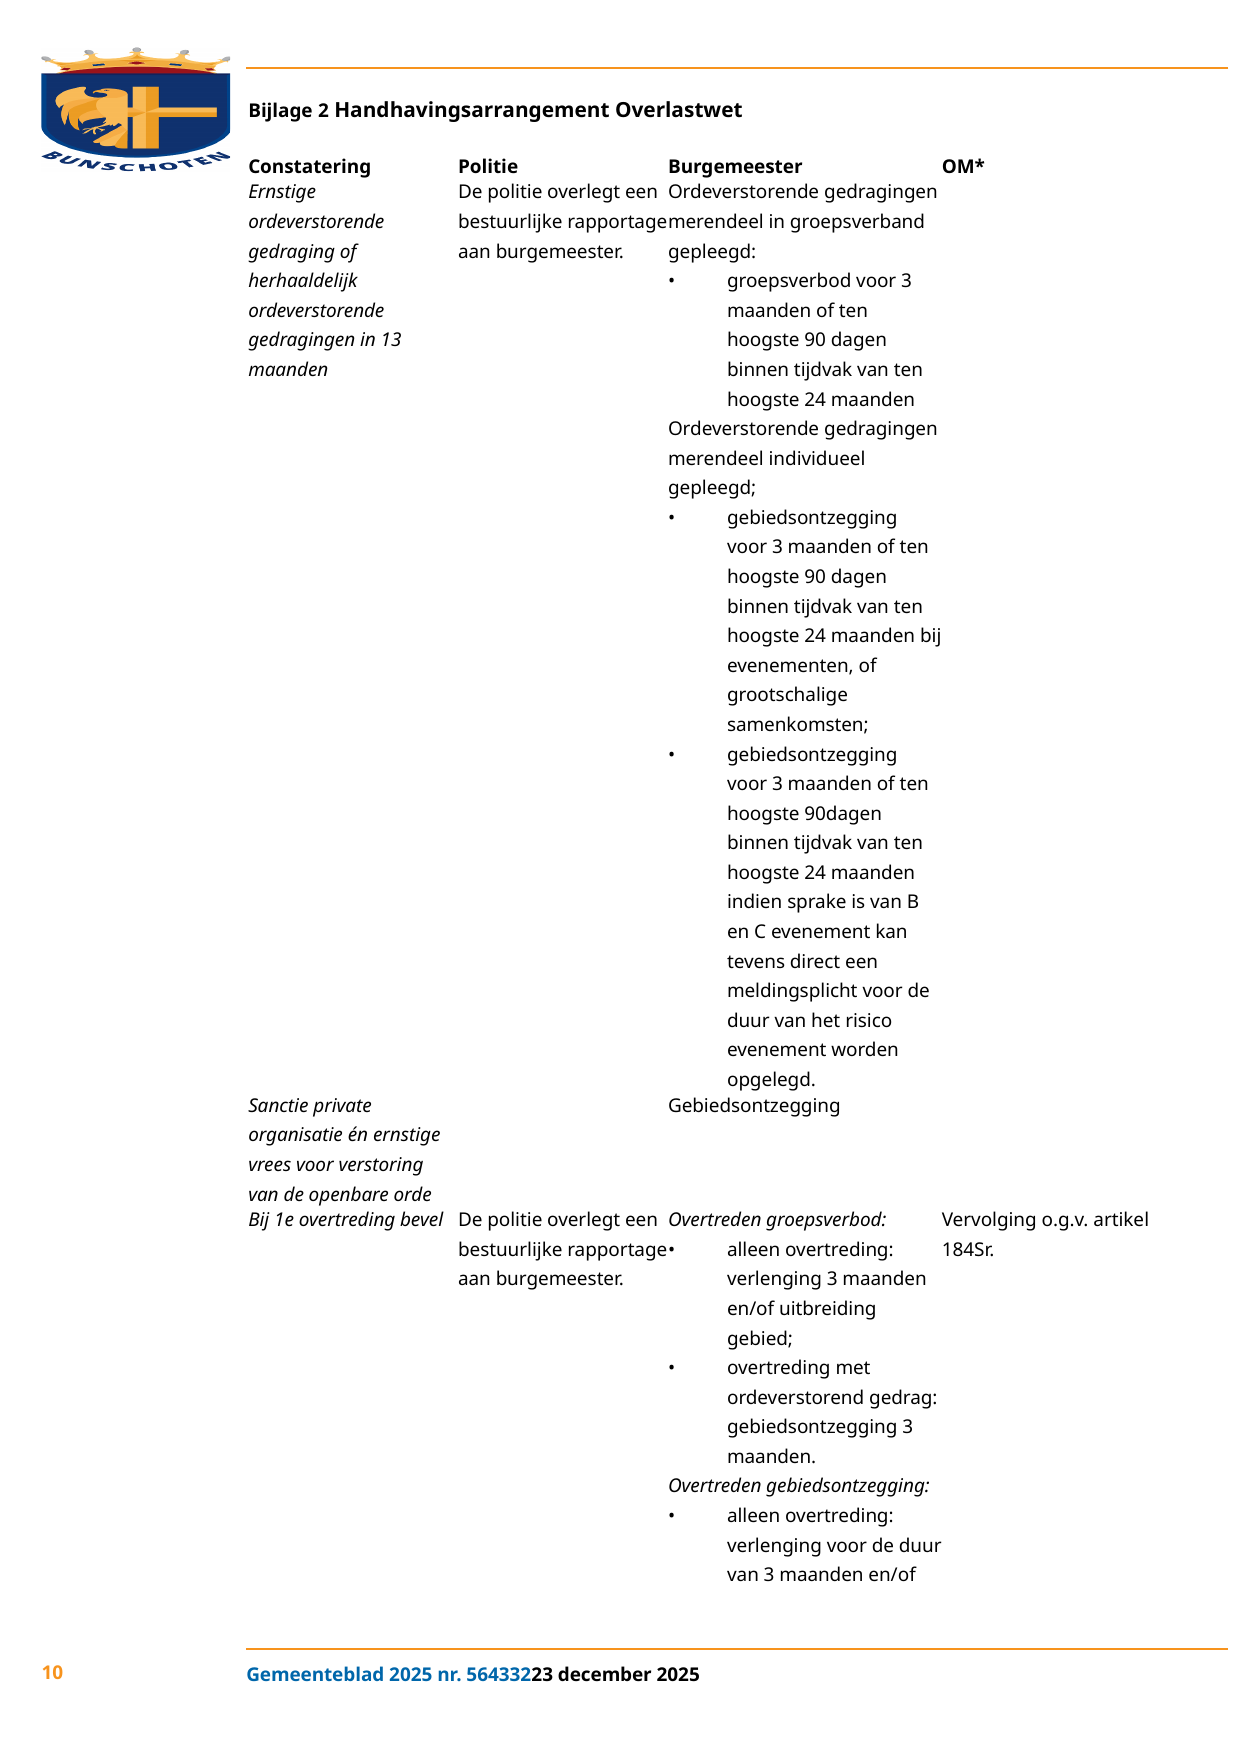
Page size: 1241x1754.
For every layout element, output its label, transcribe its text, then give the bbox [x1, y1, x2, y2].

table_header Burgemeester [668, 153, 942, 179]
table_cell Ordeverstorende gedragingen merendeel in groepsverband gepleegd: groepsverbod voor 3 maanden of ten hoogste 90 dagen binnen tijdvak van ten hoogste 24 maanden Ordeverstorende gedragingen merendeel individueel gepleegd; gebiedsontzegging voor 3 maanden of ten hoogste 90 dagen binnen tijdvak van ten hoogste 24 maanden bij evenementen, of grootschalige samenkomsten; gebiedsontzegging voor 3 maanden of ten hoogste 90dagen binnen tijdvak van ten hoogste 24 maanden indien sprake is van B en C evenement kan tevens direct een meldingsplicht voor de duur van het risico evenement worden opgelegd. [668, 179, 942, 1092]
table_cell [942, 179, 1152, 1092]
picture [41, 47, 231, 172]
table_cell [458, 1092, 668, 1206]
table_cell Gebiedsontzegging [668, 1092, 942, 1206]
table_cell Ernstige ordeverstorende gedraging of herhaaldelijk ordeverstorende gedragingen in 13 maanden [248, 179, 458, 1092]
table_cell [942, 1092, 1152, 1206]
table_header Constatering [248, 153, 458, 179]
table_cell De politie overlegt een bestuurlijke rapportage aan burgemeester. [458, 1206, 668, 1587]
table_cell Sanctie private organisatie én ernstige vrees voor verstoring van de openbare orde [248, 1092, 458, 1206]
table_cell Bij 1e overtreding bevel [248, 1206, 458, 1587]
table_cell Overtreden groepsverbod: alleen overtreding: verlenging 3 maanden en/of uitbreiding gebied; overtreding met ordeverstorend gedrag: gebiedsontzegging 3 maanden. Overtreden gebiedsontzegging: alleen overtreding: verlenging voor de duur van 3 maanden en/of [668, 1206, 942, 1587]
table_cell Vervolging o.g.v. artikel 184Sr. [942, 1206, 1152, 1587]
table_cell De politie overlegt een bestuurlijke rapportage aan burgemeester. [458, 179, 668, 1092]
text Bijlage 2 Handhavingsarrangement Overlastwet [248, 95, 1152, 123]
table_header OM* [942, 153, 1152, 179]
table_header Politie [458, 153, 668, 179]
